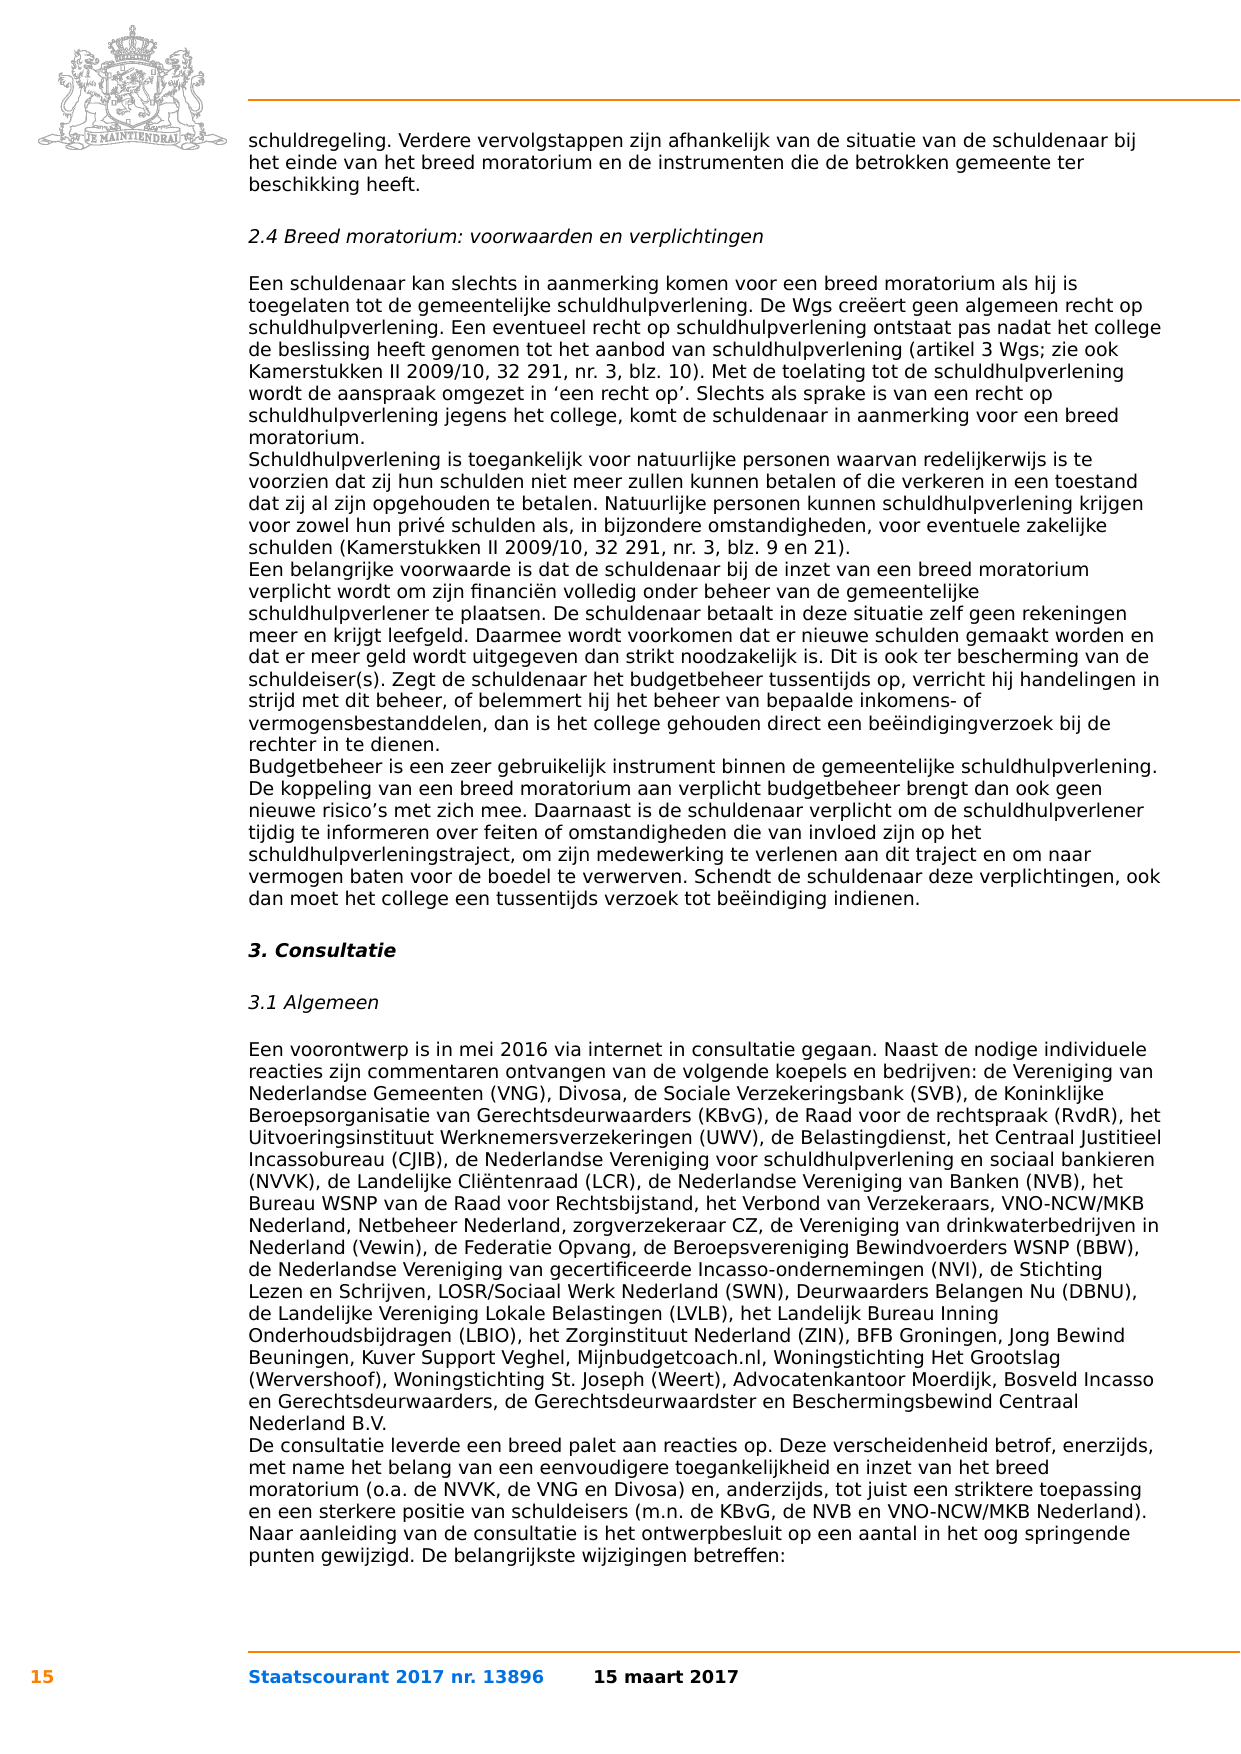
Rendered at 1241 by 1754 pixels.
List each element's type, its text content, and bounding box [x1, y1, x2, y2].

picture [38, 25, 227, 150]
text Een belangrijke voorwaarde is dat de schuldenaar bij de inzet van een breed moratorium verplicht wordt om zijn financiën volledig onder beheer van de gemeentelijke schuldhulpverlener te plaatsen. De schuldenaar betaalt in deze situatie zelf geen rekeningen meer en krijgt leefgeld. Daarmee wordt voorkomen dat er nieuwe schulden gemaakt worden en dat er meer geld wordt uitgegeven dan strikt noodzakelijk is. Dit is ook ter bescherming van de schuldeiser(s). Zegt de schuldenaar het budgetbeheer tussentijds op, verricht hij handelingen in strijd met dit beheer, of belemmert hij het beheer van bepaalde inkomens- of vermogensbestanddelen, dan is het college gehouden direct een beëindigingverzoek bij de rechter in te dienen. [248, 558, 1163, 756]
subtitle 3. Consultatie [248, 940, 1163, 962]
text Naar aanleiding van de consultatie is het ontwerpbesluit op een aantal in het oog springende punten gewijzigd. De belangrijkste wijzigingen betreffen: [248, 1523, 1163, 1567]
text Schuldhulpverlening is toegankelijk voor natuurlijke personen waarvan redelijkerwijs is te voorzien dat zij hun schulden niet meer zullen kunnen betalen of die verkeren in een toestand dat zij al zijn opgehouden te betalen. Natuurlijke personen kunnen schuldhulpverlening krijgen voor zowel hun privé schulden als, in bijzondere omstandigheden, voor eventuele zakelijke schulden (Kamerstukken II 2009/10, 32 291, nr. 3, blz. 9 en 21). [248, 449, 1163, 558]
text Een schuldenaar kan slechts in aanmerking komen voor een breed moratorium als hij is toegelaten tot de gemeentelijke schuldhulpverlening. De Wgs creëert geen algemeen recht op schuldhulpverlening. Een eventueel recht op schuldhulpverlening ontstaat pas nadat het college de beslissing heeft genomen tot het aanbod van schuldhulpverlening (artikel 3 Wgs; zie ook Kamerstukken II 2009/10, 32 291, nr. 3, blz. 10). Met de toelating tot de schuldhulpverlening wordt de aanspraak omgezet in ‘een recht op’. Slechts als sprake is van een recht op schuldhulpverlening jegens het college, komt de schuldenaar in aanmerking voor een breed moratorium. [248, 273, 1163, 449]
subtitle 3.1 Algemeen [248, 992, 1163, 1014]
text Budgetbeheer is een zeer gebruikelijk instrument binnen de gemeentelijke schuldhulpverlening. De koppeling van een breed moratorium aan verplicht budgetbeheer brengt dan ook geen nieuwe risico’s met zich mee. Daarnaast is de schuldenaar verplicht om de schuldhulpverlener tijdig te informeren over feiten of omstandigheden die van invloed zijn op het schuldhulpverleningstraject, om zijn medewerking te verlenen aan dit traject en om naar vermogen baten voor de boedel te verwerven. Schendt de schuldenaar deze verplichtingen, ook dan moet het college een tussentijds verzoek tot beëindiging indienen. [248, 756, 1163, 910]
subtitle 2.4 Breed moratorium: voorwaarden en verplichtingen [248, 226, 1163, 248]
text De consultatie leverde een breed palet aan reacties op. Deze verscheidenheid betrof, enerzijds, met name het belang van een eenvoudigere toegankelijkheid en inzet van het breed moratorium (o.a. de NVVK, de VNG en Divosa) en, anderzijds, tot juist een striktere toepassing en een sterkere positie van schuldeisers (m.n. de KBvG, de NVB en VNO-NCW/MKB Nederland). [248, 1435, 1163, 1523]
text Een voorontwerp is in mei 2016 via internet in consultatie gegaan. Naast de nodige individuele reacties zijn commentaren ontvangen van de volgende koepels en bedrijven: de Vereniging van Nederlandse Gemeenten (VNG), Divosa, de Sociale Verzekeringsbank (SVB), de Koninklijke Beroepsorganisatie van Gerechtsdeurwaarders (KBvG), de Raad voor de rechtspraak (RvdR), het Uitvoeringsinstituut Werknemersverzekeringen (UWV), de Belastingdienst, het Centraal Justitieel Incassobureau (CJIB), de Nederlandse Vereniging voor schuldhulpverlening en sociaal bankieren (NVVK), de Landelijke Cliëntenraad (LCR), de Nederlandse Vereniging van Banken (NVB), het Bureau WSNP van de Raad voor Rechtsbijstand, het Verbond van Verzekeraars, VNO-NCW/MKB Nederland, Netbeheer Nederland, zorgverzekeraar CZ, de Vereniging van drinkwaterbedrijven in Nederland (Vewin), de Federatie Opvang, de Beroepsvereniging Bewindvoerders WSNP (BBW), de Nederlandse Vereniging van gecertificeerde Incasso-ondernemingen (NVI), de Stichting Lezen en Schrijven, LOSR/Sociaal Werk Nederland (SWN), Deurwaarders Belangen Nu (DBNU), de Landelijke Vereniging Lokale Belastingen (LVLB), het Landelijk Bureau Inning Onderhoudsbijdragen (LBIO), het Zorginstituut Nederland (ZIN), BFB Groningen, Jong Bewind Beuningen, Kuver Support Veghel, Mijnbudgetcoach.nl, Woningstichting Het Grootslag (Wervershoof), Woningstichting St. Joseph (Weert), Advocatenkantoor Moerdijk, Bosveld Incasso en Gerechtsdeurwaarders, de Gerechtsdeurwaardster en Beschermingsbewind Centraal Nederland B.V. [248, 1039, 1163, 1435]
text schuldregeling. Verdere vervolgstappen zijn afhankelijk van de situatie van de schuldenaar bij het einde van het breed moratorium en de instrumenten die de betrokken gemeente ter beschikking heeft. [248, 130, 1163, 196]
